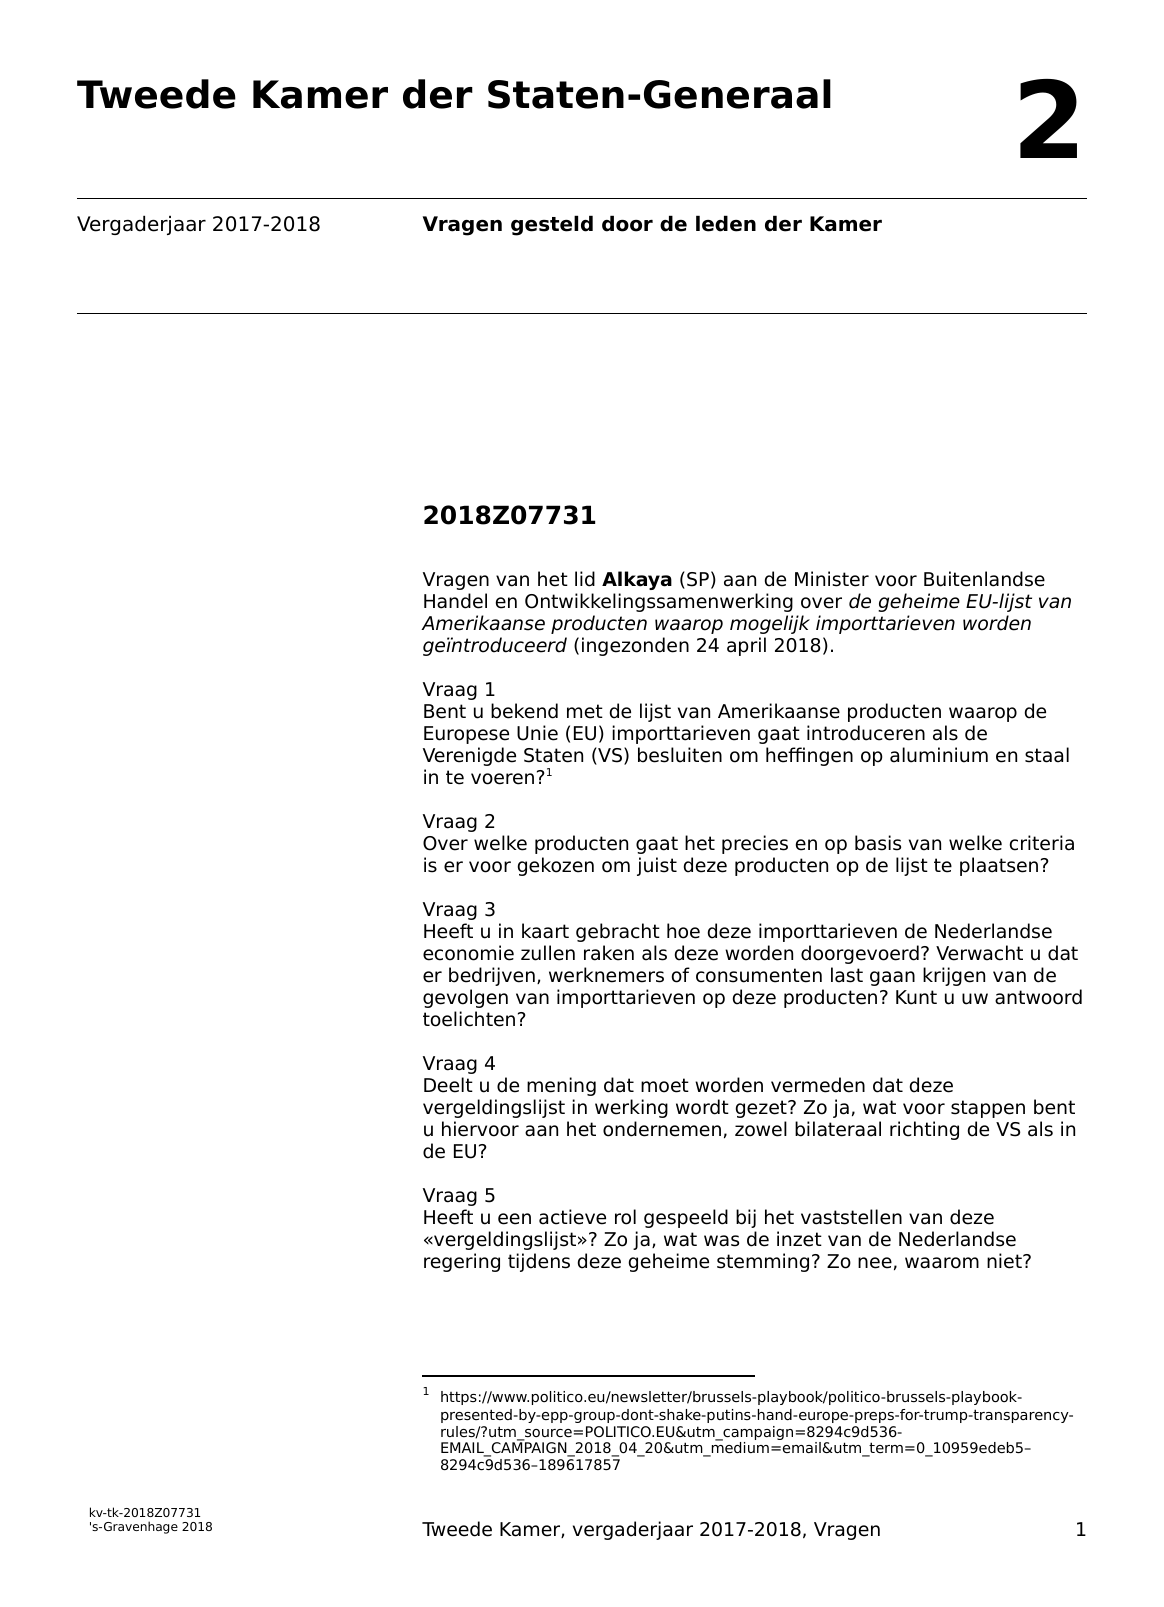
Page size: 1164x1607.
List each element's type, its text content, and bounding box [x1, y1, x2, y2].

text Vragen van het lid Alkaya (SP) aan de Minister voor Buitenlandse Handel en Ontwikkelingssamenwerking over de geheime EU-lijst van Amerikaanse producten waarop mogelijk importtarieven worden geïntroduceerd (ingezonden 24 april 2018). [422, 569, 1087, 657]
text Heeft u een actieve rol gespeeld bij het vaststellen van deze «vergeldingslijst»? Zo ja, wat was de inzet van de Nederlandse regering tijdens deze geheime stemming? Zo nee, waarom niet? [422, 1207, 1087, 1273]
text Vraag 4 [422, 1053, 1087, 1075]
table_cell Vergaderjaar 2017-2018 [77, 199, 422, 313]
text Vraag 1 [422, 679, 1087, 701]
text 2018Z07731 [422, 501, 1087, 531]
table_header 2 [886, 59, 1087, 198]
text Vraag 3 [422, 899, 1087, 921]
table_cell Vragen gesteld door de leden der Kamer [422, 199, 1087, 313]
table_header Tweede Kamer der Staten-Generaal [77, 59, 886, 198]
text Over welke producten gaat het precies en op basis van welke criteria is er voor gekozen om juist deze producten op de lijst te plaatsen? [422, 833, 1087, 877]
text https://www.politico.eu/newsletter/brussels-playbook/politico-brussels-playbook-presented-by-epp-group-dont-shake-putins-hand-europe-preps-for-trump-transparency-rules/?utm_source=POLITICO.EU&utm_campaign=8294c9d536-EMAIL_CAMPAIGN_2018_04_20&utm_medium=email&utm_term=0_10959edeb5–8294c9d536–189617857 [422, 1385, 1087, 1474]
text Bent u bekend met de lijst van Amerikaanse producten waarop de Europese Unie (EU) importtarieven gaat introduceren als de Verenigde Staten (VS) besluiten om heffingen op aluminium en staal in te voeren? [422, 701, 1087, 789]
text Deelt u de mening dat moet worden vermeden dat deze vergeldingslijst in werking wordt gezet? Zo ja, wat voor stappen bent u hiervoor aan het ondernemen, zowel bilateraal richting de VS als in de EU? [422, 1075, 1087, 1163]
text kv-tk-2018Z07731 [88, 1506, 323, 1520]
text 's-Gravenhage 2018 [88, 1520, 323, 1534]
text Vraag 5 [422, 1185, 1087, 1207]
text Heeft u in kaart gebracht hoe deze importtarieven de Nederlandse economie zullen raken als deze worden doorgevoerd? Verwacht u dat er bedrijven, werknemers of consumenten last gaan krijgen van de gevolgen van importtarieven op deze producten? Kunt u uw antwoord toelichten? [422, 921, 1087, 1031]
text Vraag 2 [422, 811, 1087, 833]
